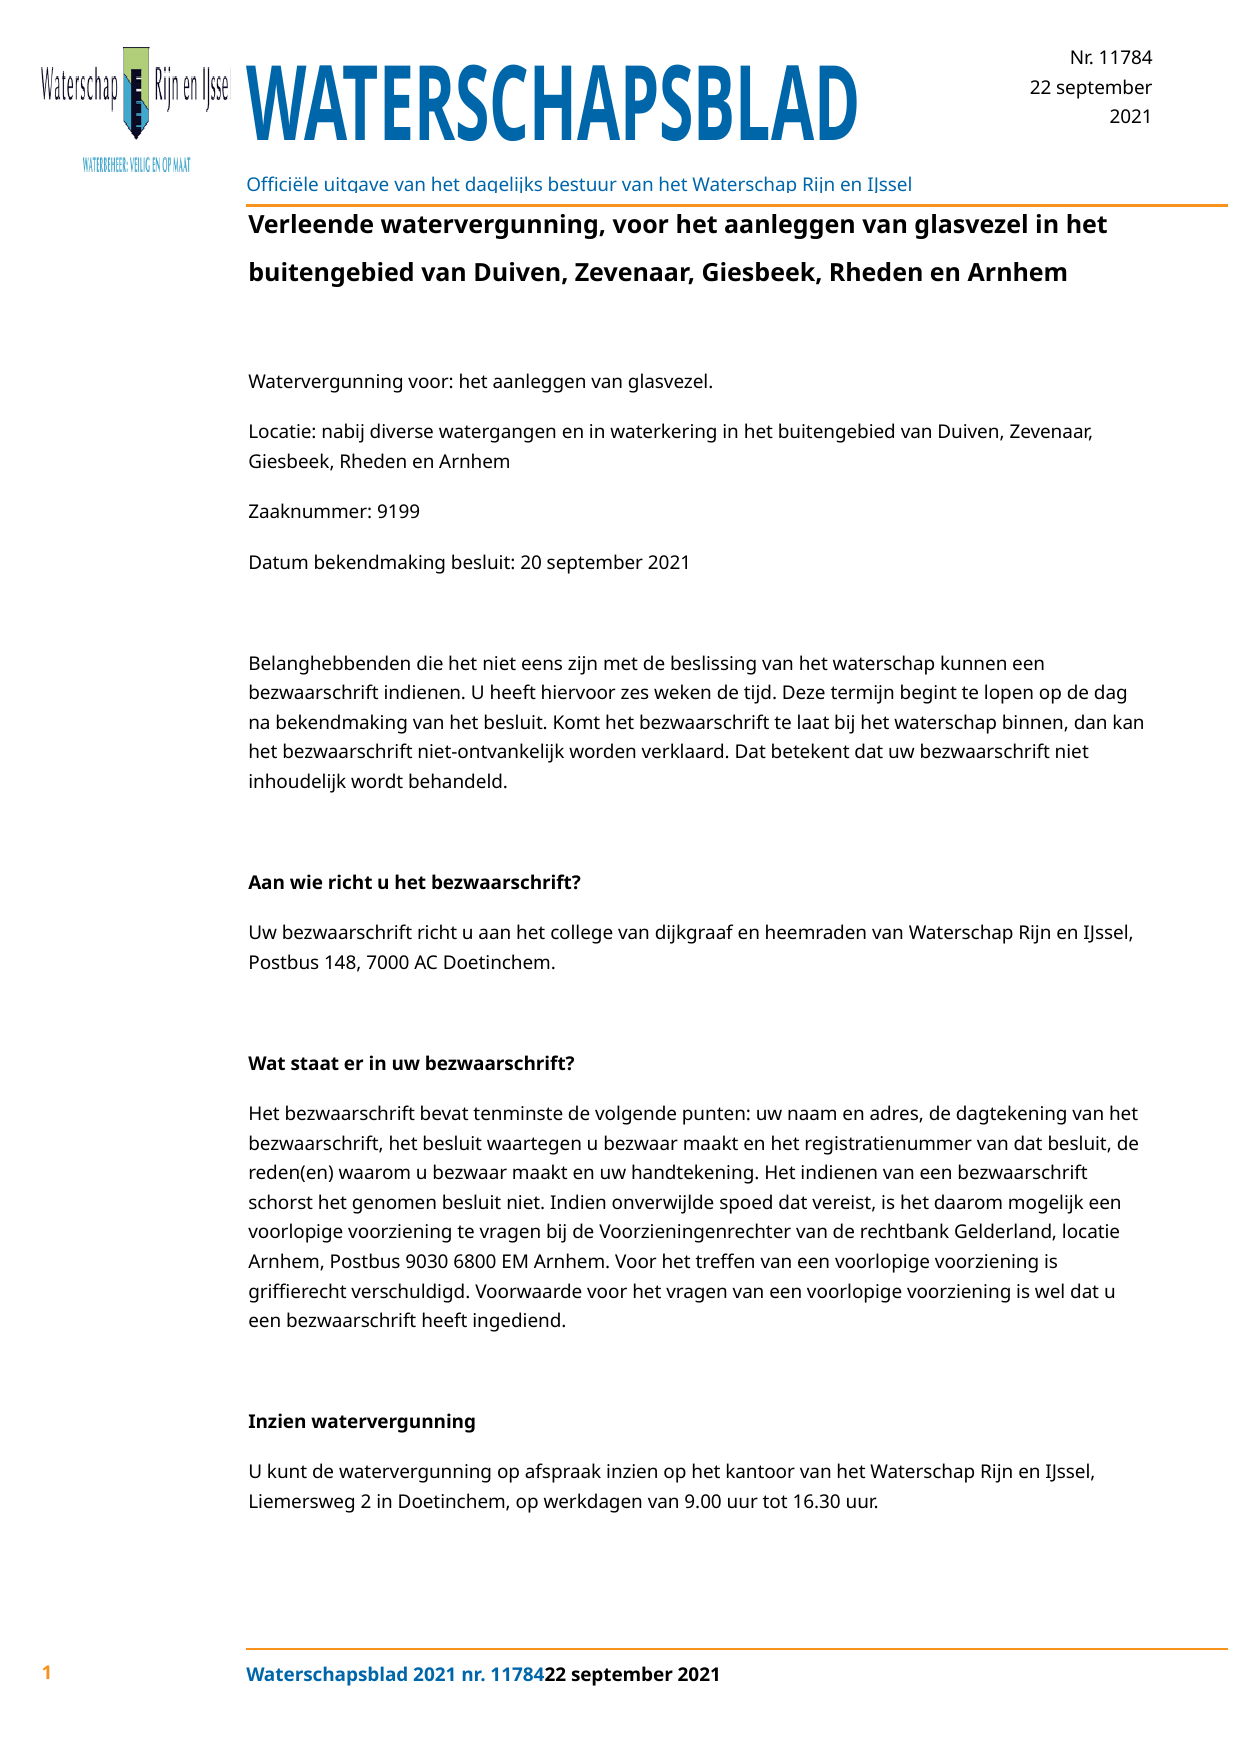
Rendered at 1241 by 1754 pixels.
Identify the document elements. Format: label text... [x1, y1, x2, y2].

text Verleende watervergunning, voor het aanleggen van glasvezel in het buitengebied van Duiven, Zevenaar, Giesbeek, Rheden en Arnhem [248, 207, 1152, 288]
text Inzien watervergunning [248, 1408, 1152, 1434]
text Locatie: nabij diverse watergangen en in waterkering in het buitengebied van Duiven, Zevenaar, Giesbeek, Rheden en Arnhem [248, 419, 1152, 474]
text Datum bekendmaking besluit: 20 september 2021 [248, 549, 1152, 575]
text Belanghebbenden die het niet eens zijn met de beslissing van het waterschap kunnen een bezwaarschrift indienen. U heeft hiervoor zes weken de tijd. Deze termijn begint te lopen op de dag na bekendmaking van het besluit. Komt het bezwaarschrift te laat bij het waterschap binnen, dan kan het bezwaarschrift niet-ontvankelijk worden verklaard. Dat betekent dat uw bezwaarschrift niet inhoudelijk wordt behandeld. [248, 650, 1152, 794]
picture [41, 47, 231, 172]
text Uw bezwaarschrift richt u aan het college van dijkgraaf en heemraden van Waterschap Rijn en IJssel, Postbus 148, 7000 AC Doetinchem. [248, 919, 1152, 975]
text Het bezwaarschrift bevat tenminste de volgende punten: uw naam en adres, de dagtekening van het bezwaarschrift, het besluit waartegen u bezwaar maakt en het registratienummer van dat besluit, de reden(en) waarom u bezwaar maakt en uw handtekening. Het indienen van een bezwaarschrift schorst het genomen besluit niet. Indien onverwijlde spoed dat vereist, is het daarom mogelijk een voorlopige voorziening te vragen bij de Voorzieningenrechter van de rechtbank Gelderland, locatie Arnhem, Postbus 9030 6800 EM Arnhem. Voor het treffen van een voorlopige voorziening is griffierecht verschuldigd. Voorwaarde voor het vragen van een voorlopige voorziening is wel dat u een bezwaarschrift heeft ingediend. [248, 1100, 1152, 1333]
text U kunt de watervergunning op afspraak inzien op het kantoor van het Waterschap Rijn en IJssel, Liemersweg 2 in Doetinchem, op werkdagen van 9.00 uur tot 16.30 uur. [248, 1459, 1152, 1514]
text Wat staat er in uw bezwaarschrift? [248, 1050, 1152, 1076]
text Watervergunning voor: het aanleggen van glasvezel. [248, 368, 1152, 394]
text Zaaknummer: 9199 [248, 499, 1152, 524]
text Aan wie richt u het bezwaarschrift? [248, 869, 1152, 895]
